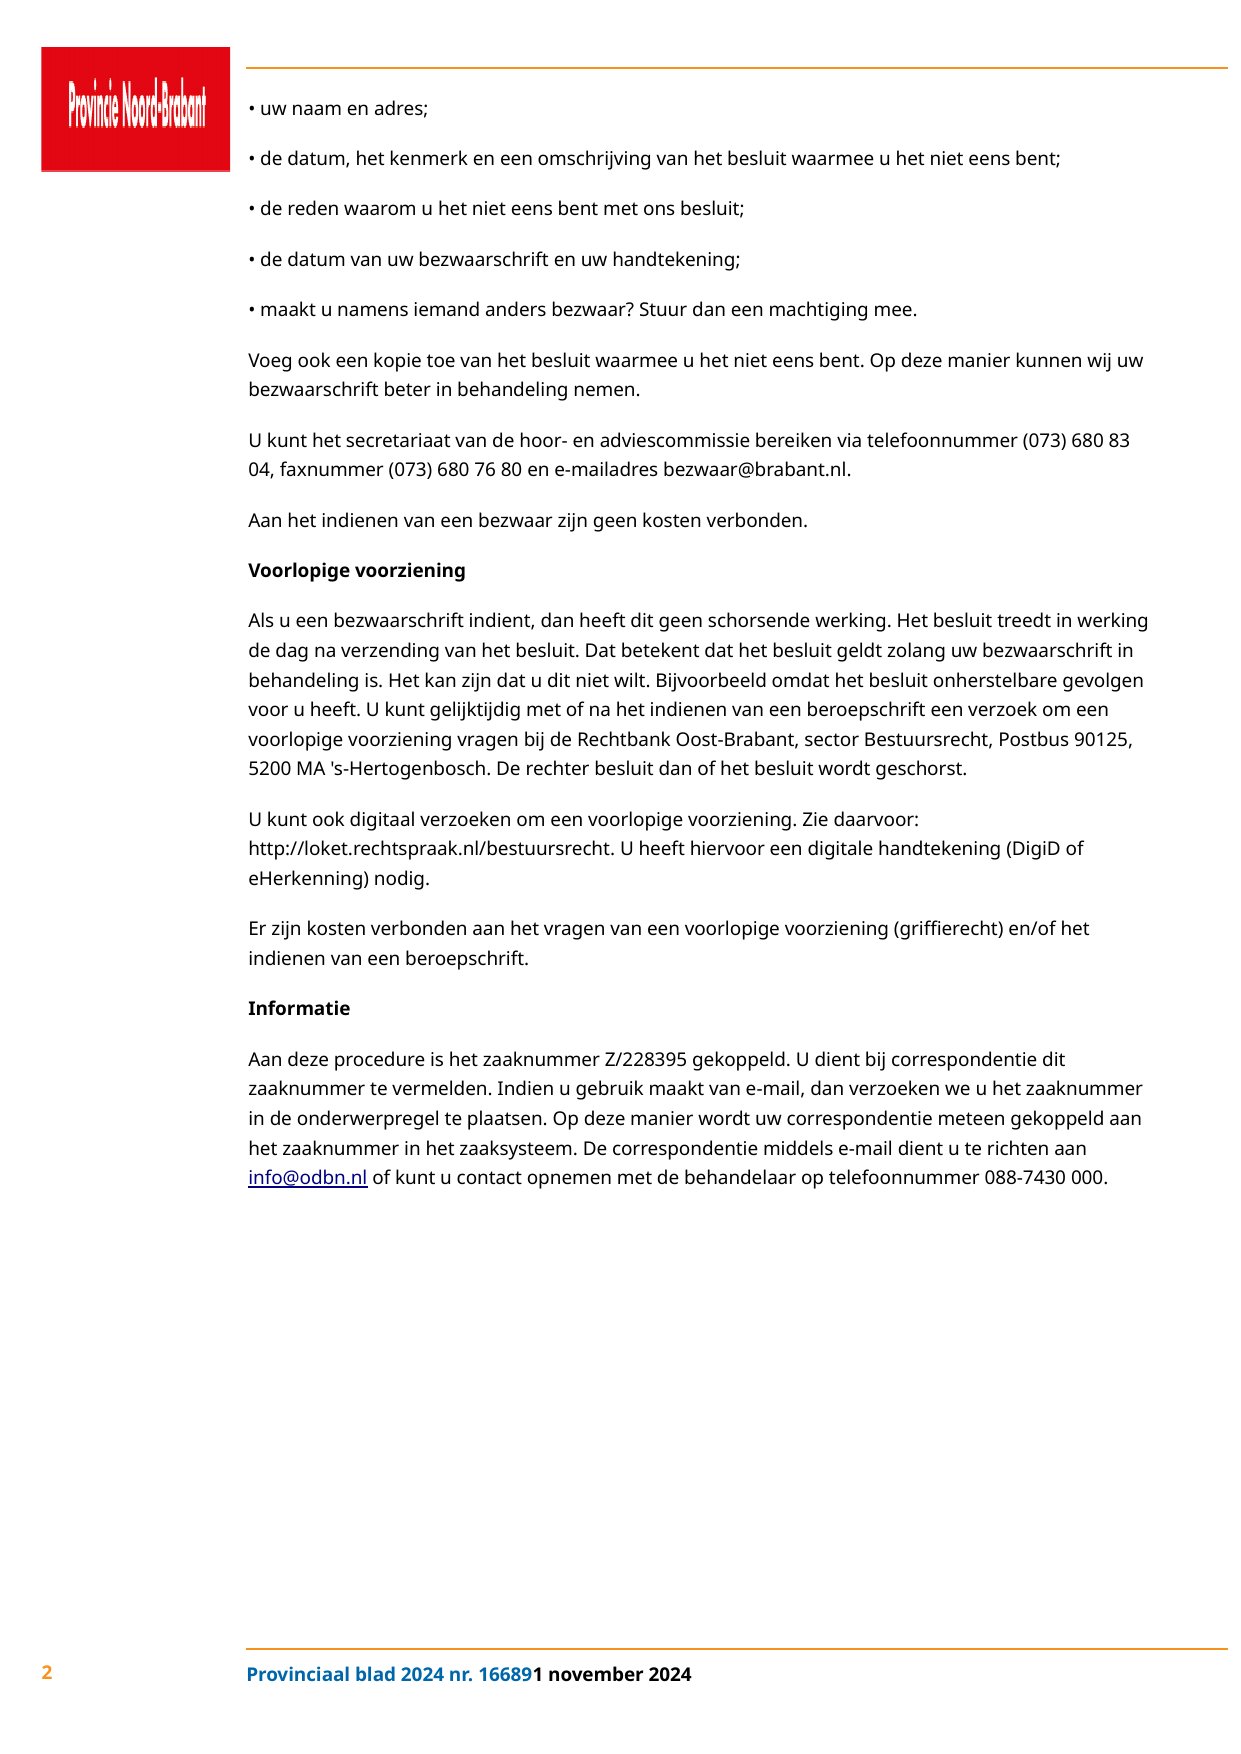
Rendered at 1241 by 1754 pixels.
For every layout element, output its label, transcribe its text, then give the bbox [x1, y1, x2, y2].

text • de datum, het kenmerk en een omschrijving van het besluit waarmee u het niet eens bent; [248, 145, 1152, 171]
text U kunt ook digitaal verzoeken om een voorlopige voorziening. Zie daarvoor: http://loket.rechtspraak.nl/bestuursrecht. U heeft hiervoor een digitale handtekening (DigiD of eHerkenning) nodig. [248, 806, 1152, 891]
text • maakt u namens iemand anders bezwaar? Stuur dan een machtiging mee. [248, 296, 1152, 322]
text Informatie [248, 996, 1152, 1021]
text Voeg ook een kopie toe van het besluit waarmee u het niet eens bent. Op deze manier kunnen wij uw bezwaarschrift beter in behandeling nemen. [248, 347, 1152, 402]
text • de datum van uw bezwaarschrift en uw handtekening; [248, 246, 1152, 272]
text U kunt het secretariaat van de hoor- en adviescommissie bereiken via telefoonnummer (073) 680 83 04, faxnummer (073) 680 76 80 en e-mailadres bezwaar@brabant.nl. [248, 427, 1152, 482]
text Aan het indienen van een bezwaar zijn geen kosten verbonden. [248, 507, 1152, 533]
picture [41, 47, 231, 172]
text Er zijn kosten verbonden aan het vragen van een voorlopige voorziening (griffierecht) en/of het indienen van een beroepschrift. [248, 916, 1152, 971]
text Aan deze procedure is het zaaknummer Z/228395 gekoppeld. U dient bij correspondentie dit zaaknummer te vermelden. Indien u gebruik maakt van e-mail, dan verzoeken we u het zaaknummer in de onderwerpregel te plaatsen. Op deze manier wordt uw correspondentie meteen gekoppeld aan het zaaknummer in het zaaksysteem. De correspondentie middels e-mail dient u te richten aan info@odbn.nl of kunt u contact opnemen met de behandelaar op telefoonnummer 088-7430 000. [248, 1046, 1152, 1190]
text • uw naam en adres; [248, 95, 1152, 121]
text Voorlopige voorziening [248, 557, 1152, 583]
text • de reden waarom u het niet eens bent met ons besluit; [248, 196, 1152, 221]
text Als u een bezwaarschrift indient, dan heeft dit geen schorsende werking. Het besluit treedt in werking de dag na verzending van het besluit. Dat betekent dat het besluit geldt zolang uw bezwaarschrift in behandeling is. Het kan zijn dat u dit niet wilt. Bijvoorbeeld omdat het besluit onherstelbare gevolgen voor u heeft. U kunt gelijktijdig met of na het indienen van een beroepschrift een verzoek om een voorlopige voorziening vragen bij de Rechtbank Oost-Brabant, sector Bestuursrecht, Postbus 90125, 5200 MA 's‑Hertogenbosch. De rechter besluit dan of het besluit wordt geschorst. [248, 608, 1152, 781]
